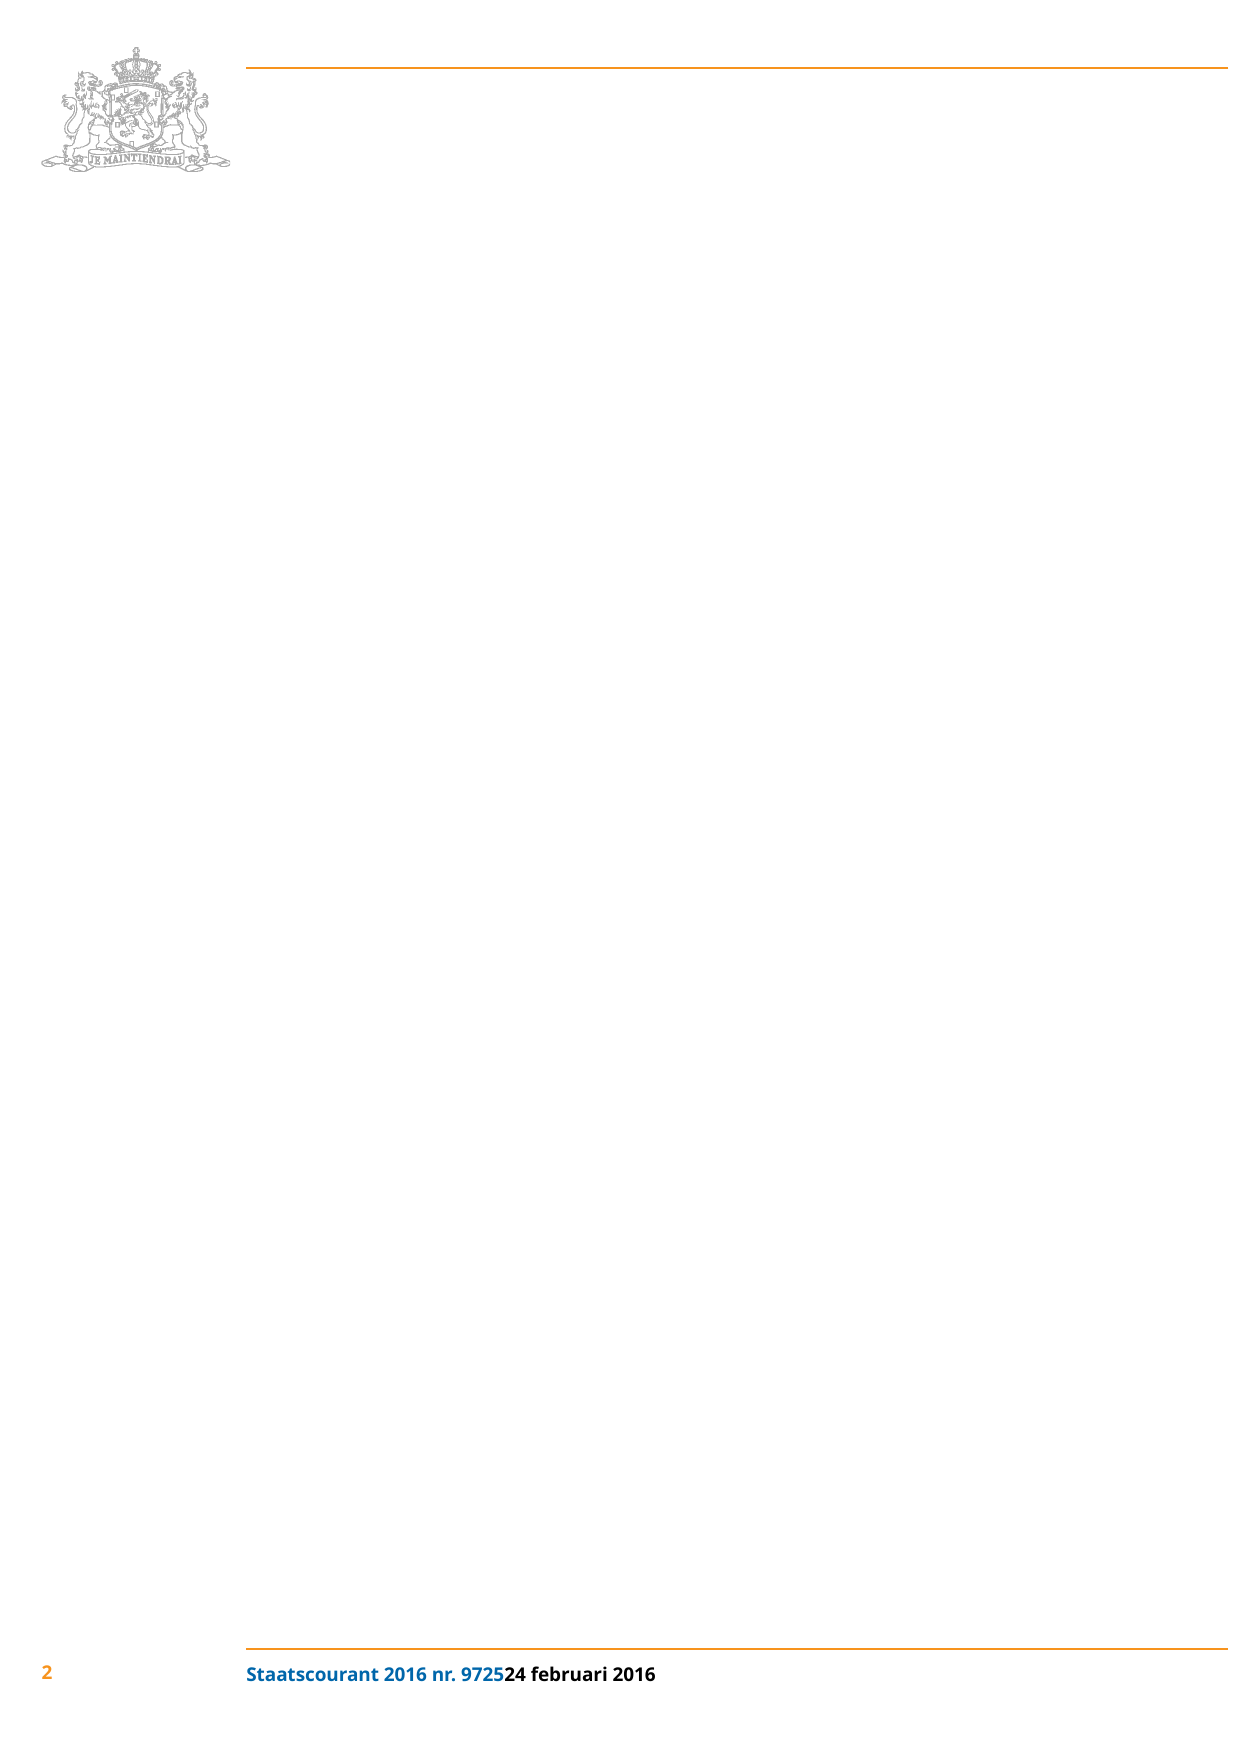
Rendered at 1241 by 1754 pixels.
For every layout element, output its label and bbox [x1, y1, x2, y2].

picture [41, 47, 231, 172]
